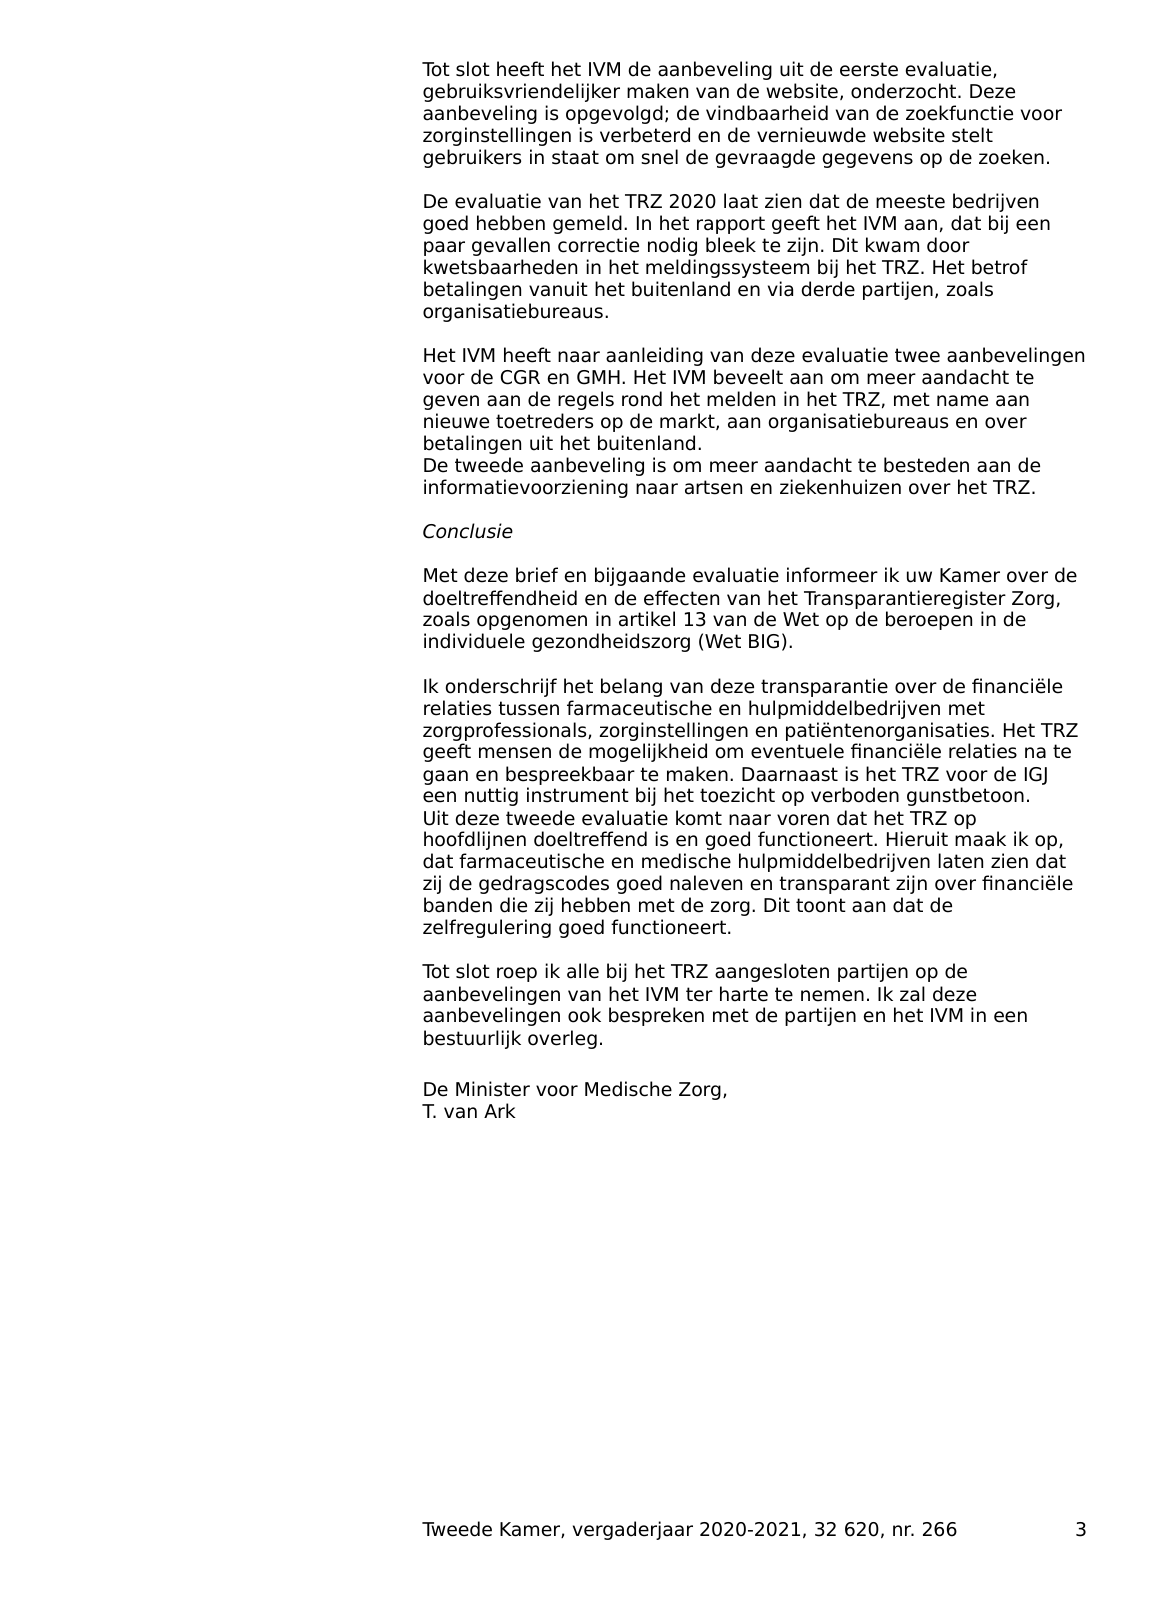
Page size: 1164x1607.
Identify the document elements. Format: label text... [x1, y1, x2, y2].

text Tot slot heeft het IVM de aanbeveling uit de eerste evaluatie, gebruiksvriendelijker maken van de website, onderzocht. Deze aanbeveling is opgevolgd; de vindbaarheid van de zoekfunctie voor zorginstellingen is verbeterd en de vernieuwde website stelt gebruikers in staat om snel de gevraagde gegevens op de zoeken. [422, 59, 1087, 169]
text Het IVM heeft naar aanleiding van deze evaluatie twee aanbevelingen voor de CGR en GMH. Het IVM beveelt aan om meer aandacht te geven aan de regels rond het melden in het TRZ, met name aan nieuwe toetreders op de markt, aan organisatiebureaus en over betalingen uit het buitenland. [422, 345, 1087, 455]
text Tot slot roep ik alle bij het TRZ aangesloten partijen op de aanbevelingen van het IVM ter harte te nemen. Ik zal deze aanbevelingen ook bespreken met de partijen en het IVM in een bestuurlijk overleg. [422, 961, 1087, 1049]
text De evaluatie van het TRZ 2020 laat zien dat de meeste bedrijven goed hebben gemeld. In het rapport geeft het IVM aan, dat bij een paar gevallen correctie nodig bleek te zijn. Dit kwam door kwetsbaarheden in het meldingssysteem bij het TRZ. Het betrof betalingen vanuit het buitenland en via derde partijen, zoals organisatiebureaus. [422, 191, 1087, 323]
text Uit deze tweede evaluatie komt naar voren dat het TRZ op hoofdlijnen doeltreffend is en goed functioneert. Hieruit maak ik op, dat farmaceutische en medische hulpmiddelbedrijven laten zien dat zij de gedragscodes goed naleven en transparant zijn over financiële banden die zij hebben met de zorg. Dit toont aan dat de zelfregulering goed functioneert. [422, 807, 1087, 939]
text Met deze brief en bijgaande evaluatie informeer ik uw Kamer over de doeltreffendheid en de effecten van het Transparantieregister Zorg, zoals opgenomen in artikel 13 van de Wet op de beroepen in de individuele gezondheidszorg (Wet BIG). [422, 565, 1087, 653]
text De tweede aanbeveling is om meer aandacht te besteden aan de informatievoorziening naar artsen en ziekenhuizen over het TRZ. [422, 455, 1087, 499]
subtitle Conclusie [422, 521, 1087, 543]
text Ik onderschrijf het belang van deze transparantie over de financiële relaties tussen farmaceutische en hulpmiddelbedrijven met zorgprofessionals, zorginstellingen en patiëntenorganisaties. Het TRZ geeft mensen de mogelijkheid om eventuele financiële relaties na te gaan en bespreekbaar te maken. Daarnaast is het TRZ voor de IGJ een nuttig instrument bij het toezicht op verboden gunstbetoon. [422, 676, 1087, 807]
text De Minister voor Medische Zorg, T. van Ark [422, 1079, 1087, 1123]
